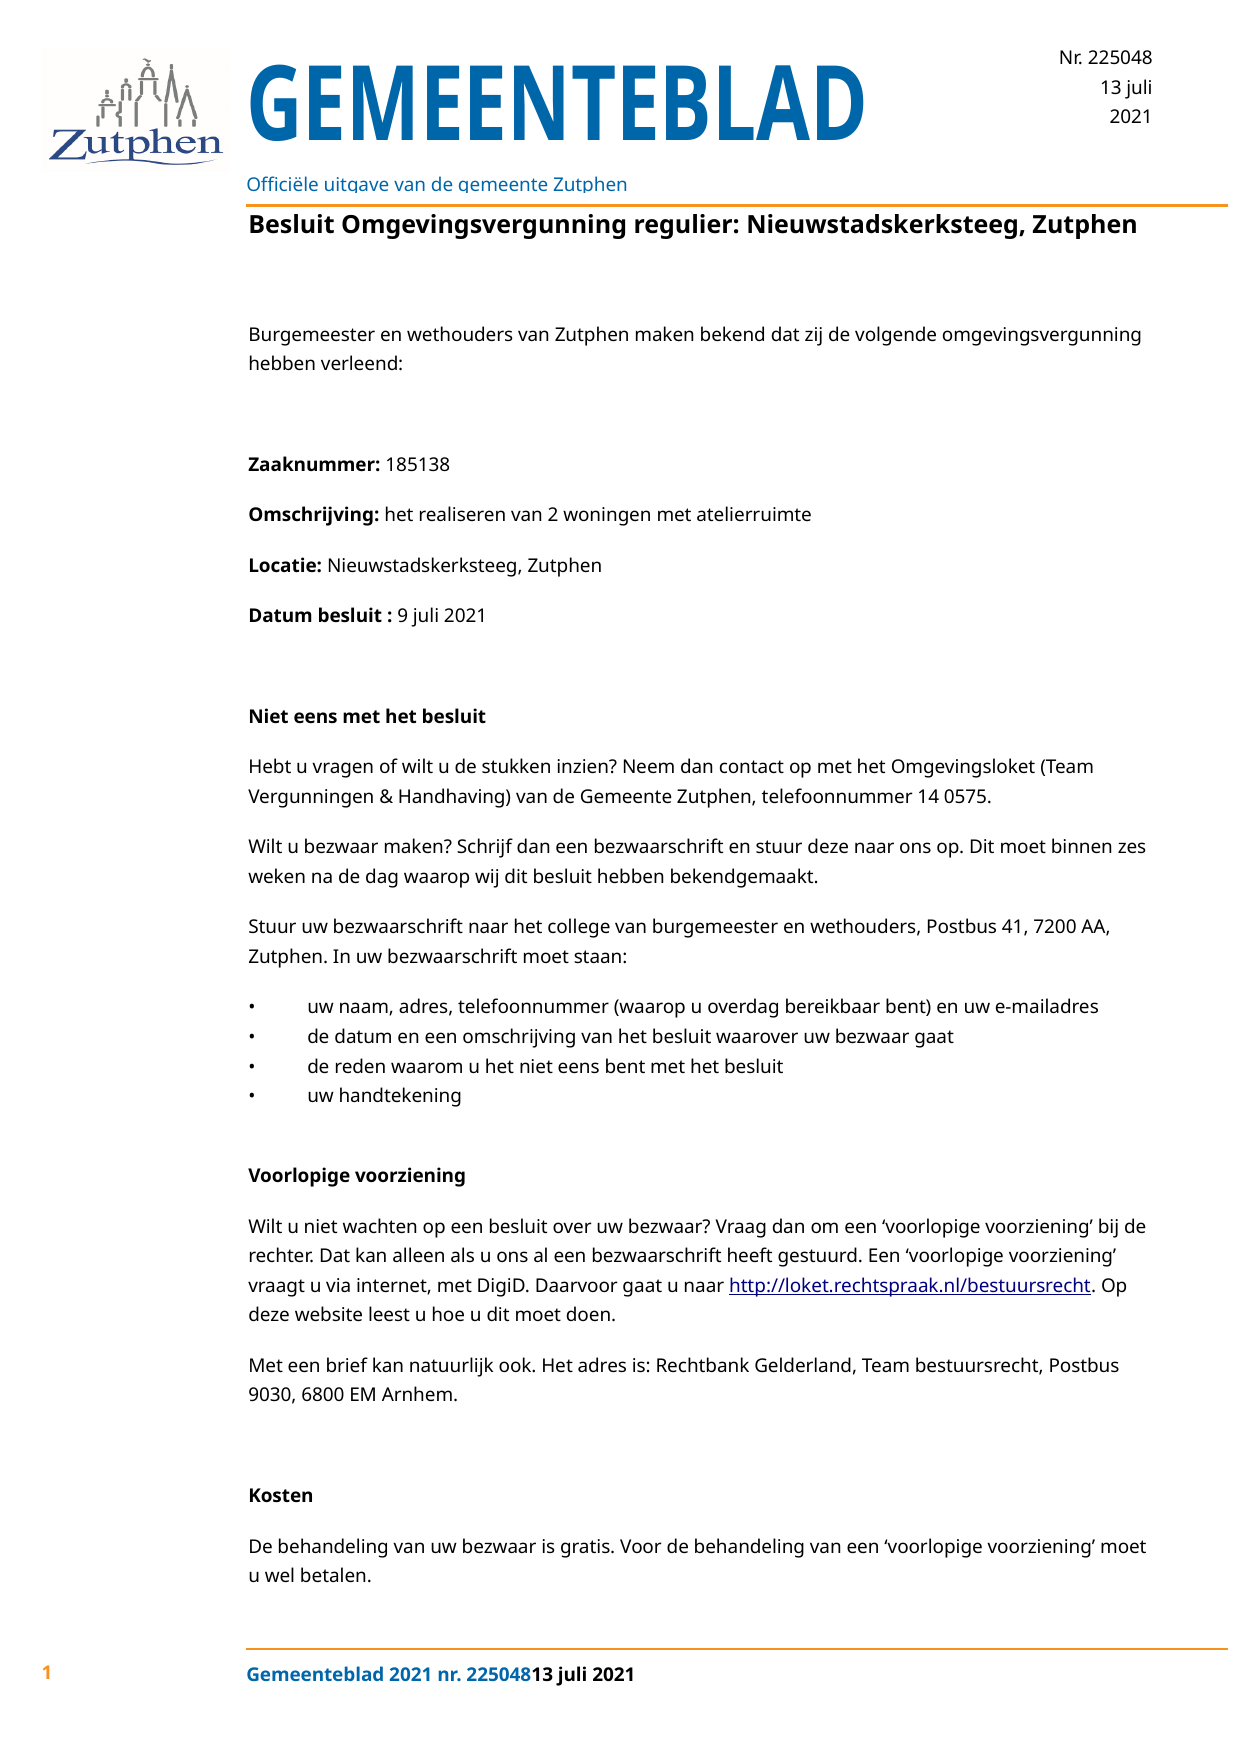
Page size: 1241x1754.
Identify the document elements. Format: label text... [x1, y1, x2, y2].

text Kosten [248, 1482, 1152, 1508]
list uw naam, adres, telefoonnummer (waarop u overdag bereikbaar bent) en uw e-mailadres [248, 994, 1152, 1019]
text Hebt u vragen of wilt u de stukken inzien? Neem dan contact op met het Omgevingsloket (Team Vergunningen & Handhaving) van de Gemeente Zutphen, telefoonnummer 14 0575. [248, 754, 1152, 809]
picture [41, 47, 231, 172]
text Burgemeester en wethouders van Zutphen maken bekend dat zij de volgende omgevingsvergunning hebben verleend: [248, 321, 1152, 376]
text Met een brief kan natuurlijk ook. Het adres is: Rechtbank Gelderland, Team bestuursrecht, Postbus 9030, 6800 EM Arnhem. [248, 1352, 1152, 1407]
list de datum en een omschrijving van het besluit waarover uw bezwaar gaat [248, 1023, 1152, 1049]
text Locatie: Nieuwstadskerksteeg, Zutphen [248, 552, 1152, 578]
text Datum besluit : 9 juli 2021 [248, 602, 1152, 628]
text Stuur uw bezwaarschrift naar het college van burgemeester en wethouders, Postbus 41, 7200 AA, Zutphen. In uw bezwaarschrift moet staan: [248, 914, 1152, 969]
text Wilt u niet wachten op een besluit over uw bezwaar? Vraag dan om een ‘voorlopige voorziening’ bij de rechter. Dat kan alleen als u ons al een bezwaarschrift heeft gestuurd. Een ‘voorlopige voorziening’ vraagt u via internet, met DigiD. Daarvoor gaat u naar http://loket.rechtspraak.nl/bestuursrecht. Op deze website leest u hoe u dit moet doen. [248, 1213, 1152, 1327]
list de reden waarom u het niet eens bent met het besluit [248, 1053, 1152, 1078]
text Voorlopige voorziening [248, 1162, 1152, 1188]
text Zaaknummer: 185138 [248, 451, 1152, 477]
list uw handtekening [248, 1082, 1152, 1108]
text De behandeling van uw bezwaar is gratis. Voor de behandeling van een ‘voorlopige voorziening’ moet u wel betalen. [248, 1533, 1152, 1588]
text Omschrijving: het realiseren van 2 woningen met atelierruimte [248, 502, 1152, 527]
text Besluit Omgevingsvergunning regulier: Nieuwstadskerksteeg, Zutphen [248, 207, 1152, 241]
text Niet eens met het besluit [248, 703, 1152, 729]
text Wilt u bezwaar maken? Schrijf dan een bezwaarschrift en stuur deze naar ons op. Dit moet binnen zes weken na de dag waarop wij dit besluit hebben bekendgemaakt. [248, 834, 1152, 889]
